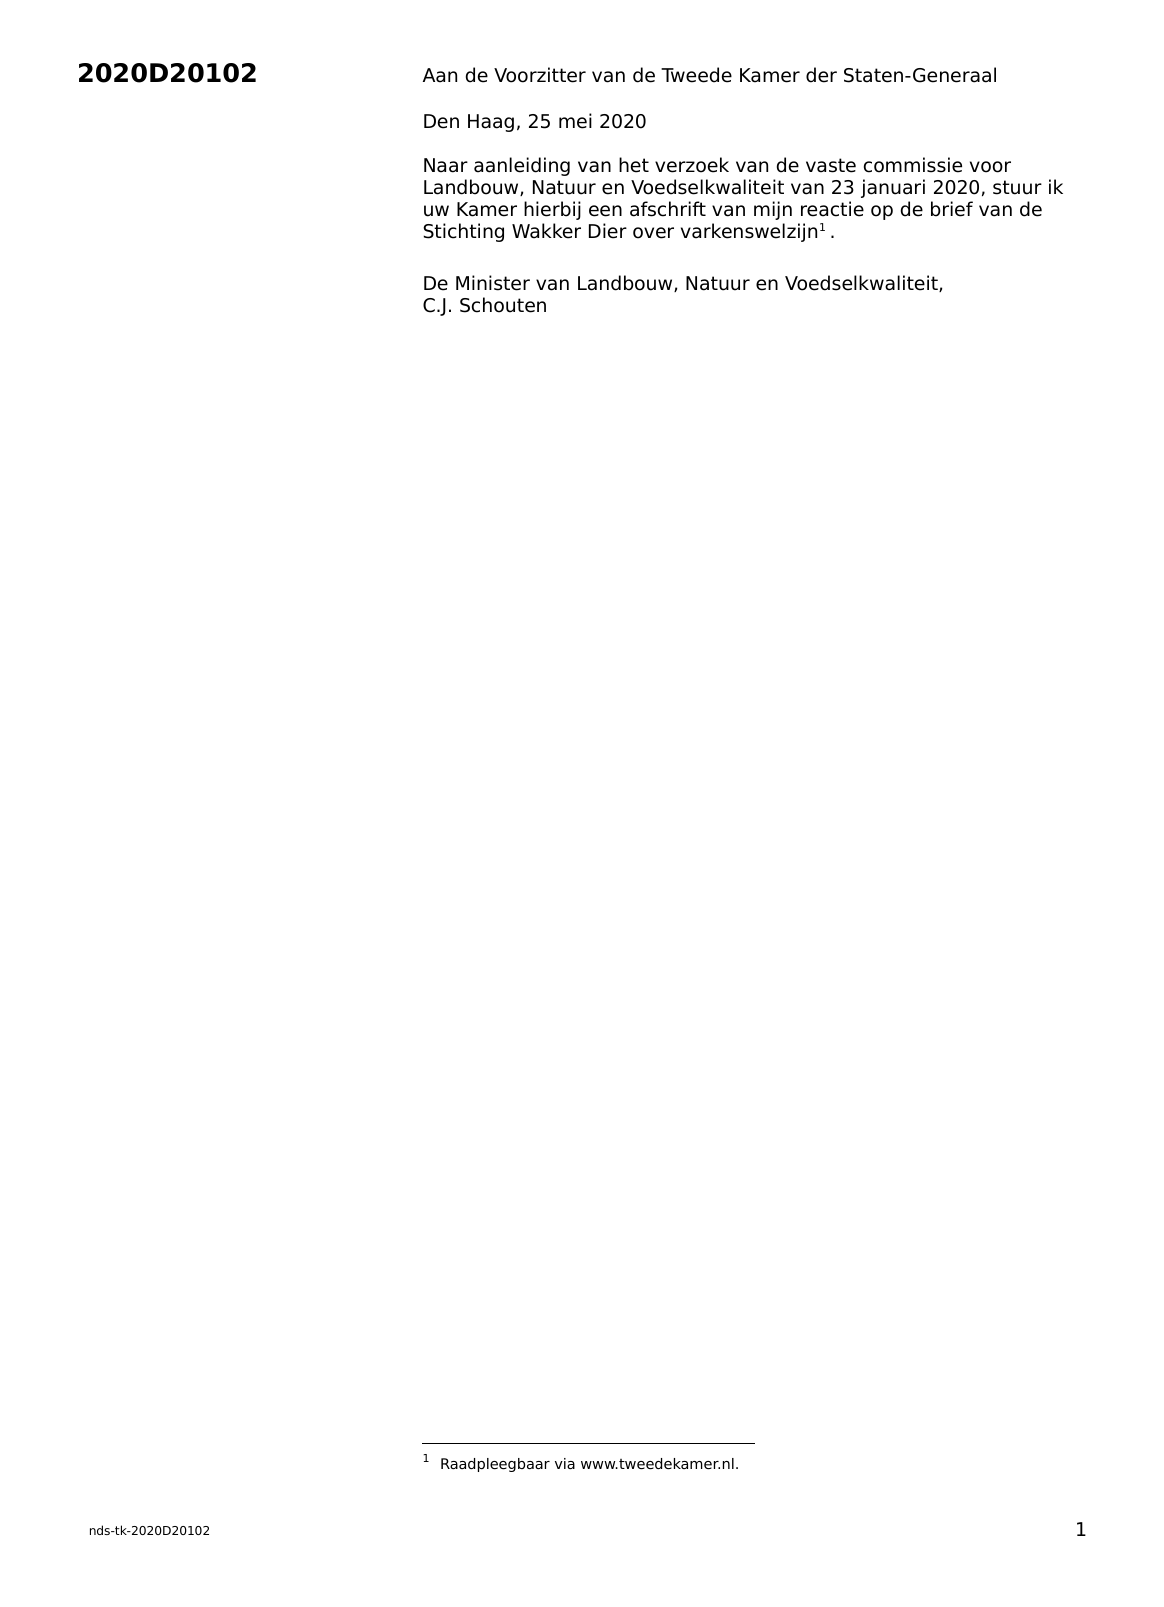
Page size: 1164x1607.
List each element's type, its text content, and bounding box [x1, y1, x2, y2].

text 2020D20102 Aan de Voorzitter van de Tweede Kamer der Staten-Generaal [77, 59, 1087, 89]
text Raadpleegbaar via www.tweedekamer.nl. [422, 1452, 1087, 1474]
text De Minister van Landbouw, Natuur en Voedselkwaliteit, C.J. Schouten [422, 273, 1087, 317]
text Den Haag, 25 mei 2020 [422, 111, 1087, 133]
text nds-tk-2020D20102 [88, 1524, 323, 1538]
text Naar aanleiding van het verzoek van de vaste commissie voor Landbouw, Natuur en Voedselkwaliteit van 23 januari 2020, stuur ik uw Kamer hierbij een afschrift van mijn reactie op de brief van de Stichting Wakker Dier over varkenswelzijn. [422, 155, 1087, 243]
